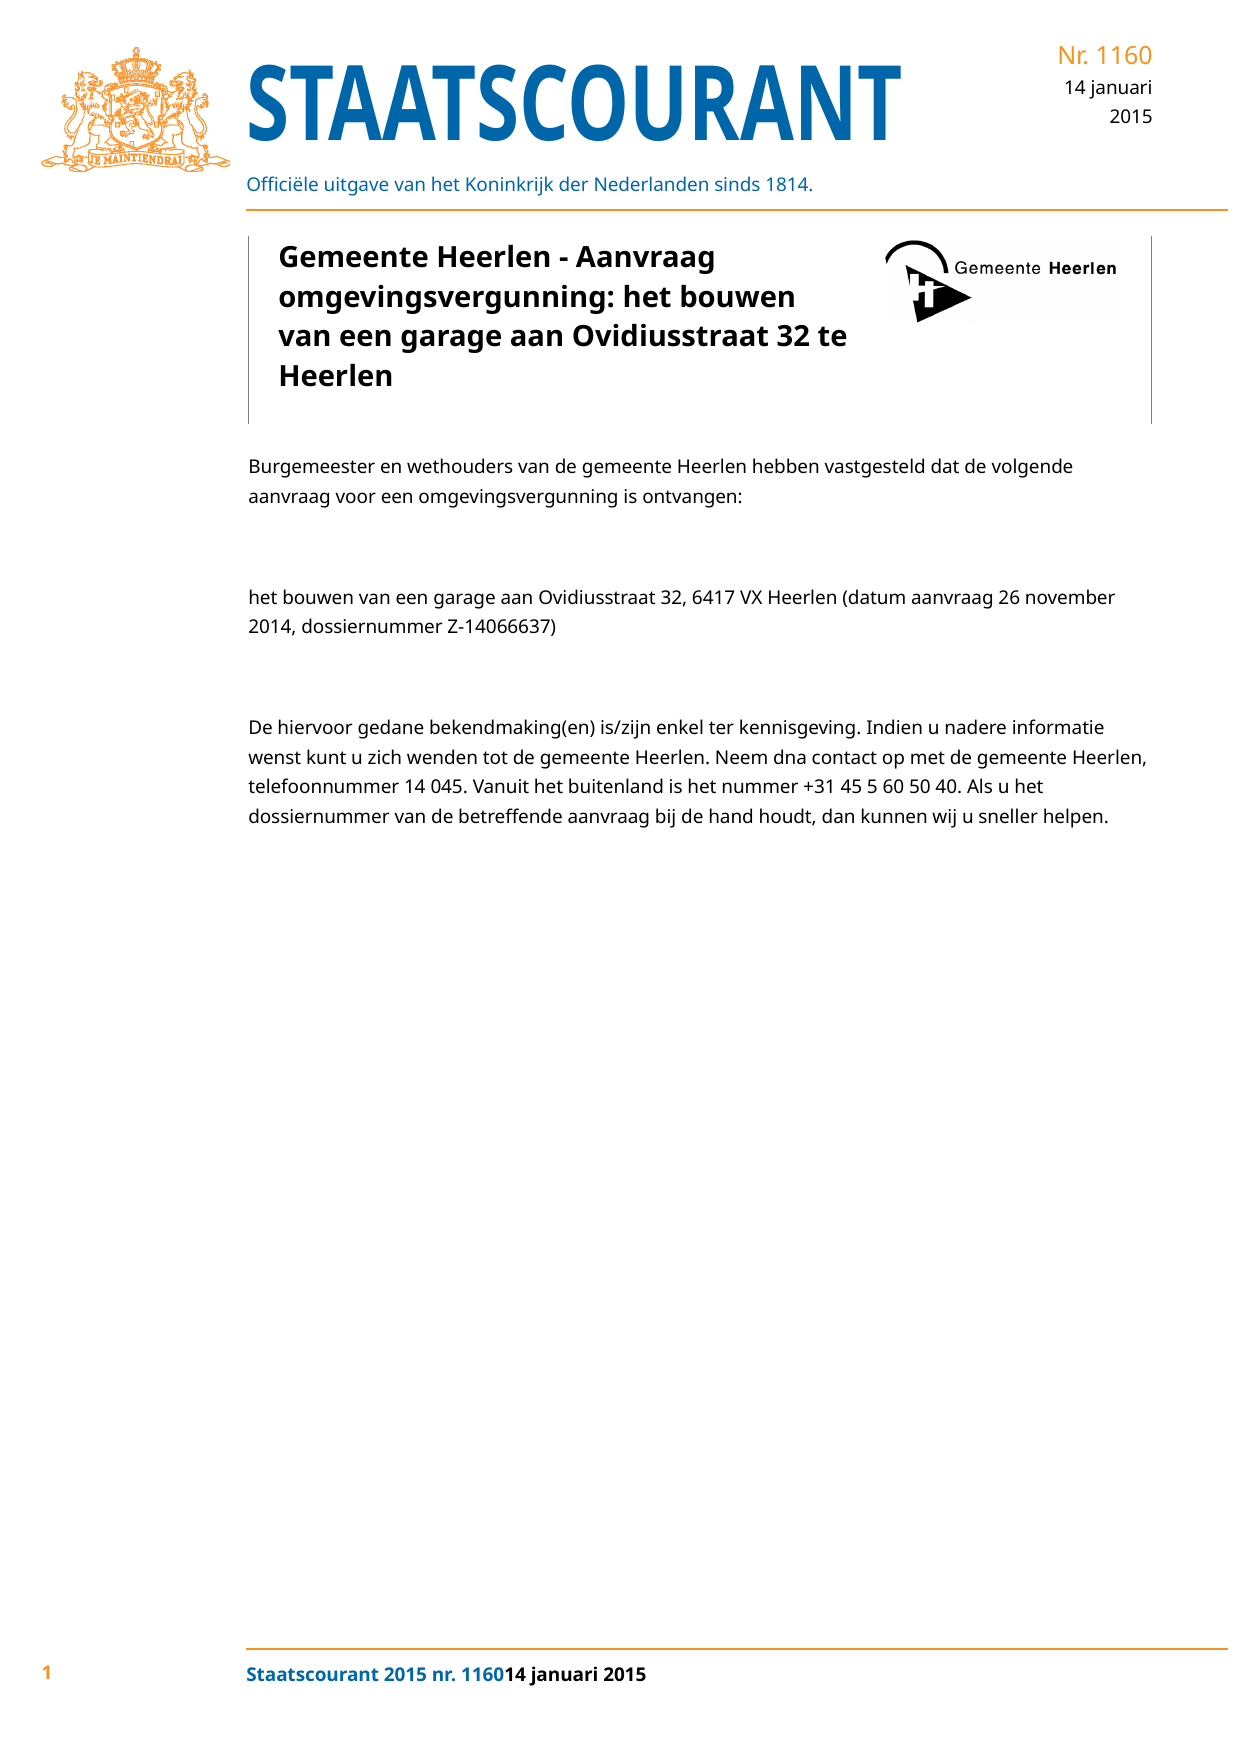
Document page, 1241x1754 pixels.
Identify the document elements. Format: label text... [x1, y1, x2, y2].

text het bouwen van een garage aan Ovidiusstraat 32, 6417 VX Heerlen (datum aanvraag 26 november 2014, dossiernummer Z-14066637) [248, 584, 1152, 639]
table_header Gemeente Heerlen - Aanvraag omgevingsvergunning: het bouwen van een garage aan Ovidiusstraat 32 te Heerlen [249, 236, 850, 424]
text Burgemeester en wethouders van de gemeente Heerlen hebben vastgesteld dat de volgende aanvraag voor een omgevingsvergunning is ontvangen: [248, 454, 1152, 509]
picture [41, 47, 231, 172]
table_header [850, 236, 1151, 424]
picture [882, 236, 1119, 325]
text De hiervoor gedane bekendmaking(en) is/zijn enkel ter kennisgeving. Indien u nadere informatie wenst kunt u zich wenden tot de gemeente Heerlen. Neem dna contact op met de gemeente Heerlen, telefoonnummer 14 045. Vanuit het buitenland is het nummer +31 45 5 60 50 40. Als u het dossiernummer van de betreffende aanvraag bij de hand houdt, dan kunnen wij u sneller helpen. [248, 714, 1152, 829]
